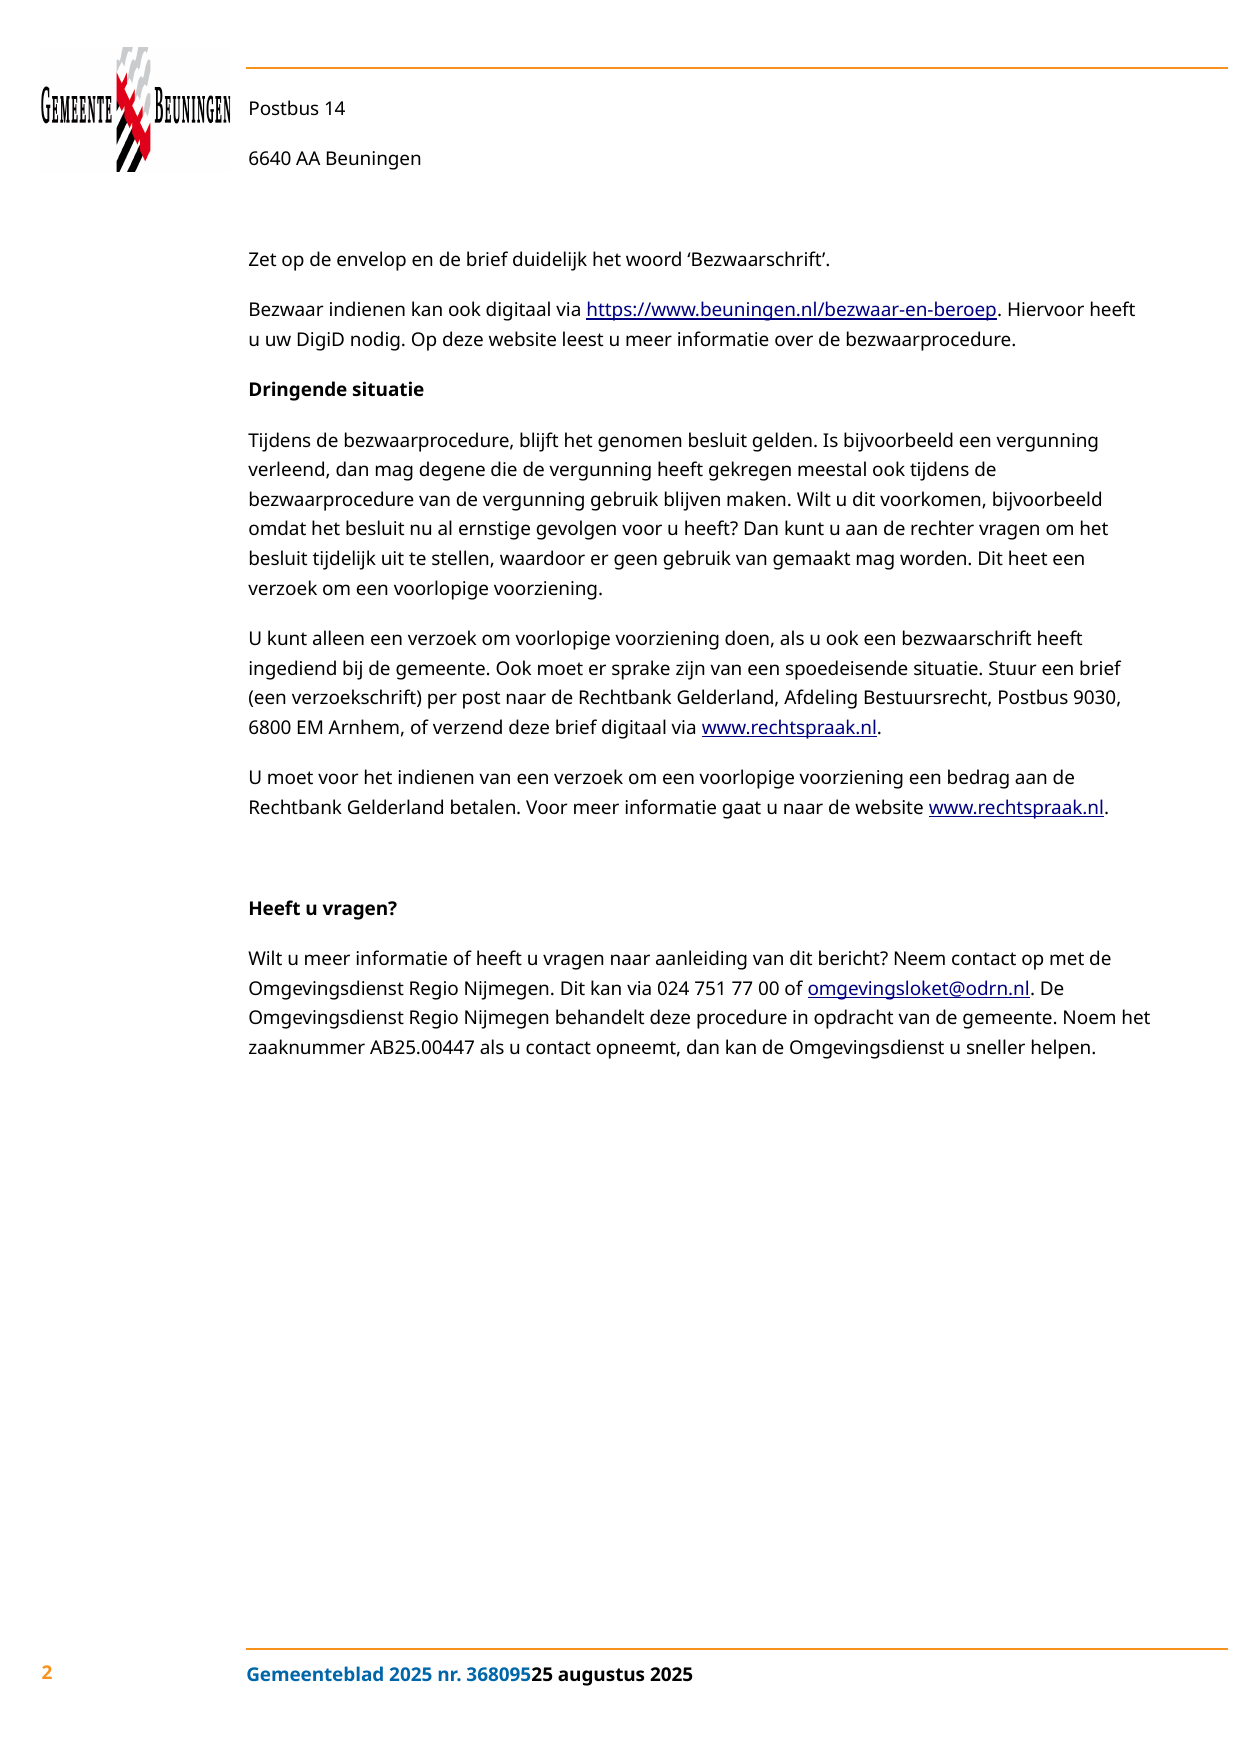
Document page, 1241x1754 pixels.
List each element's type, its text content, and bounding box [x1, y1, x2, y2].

text Bezwaar indienen kan ook digitaal via https://www.beuningen.nl/bezwaar-en-beroep. Hiervoor heeft u uw DigiD nodig. Op deze website leest u meer informatie over de bezwaarprocedure. [248, 296, 1152, 352]
text 6640 AA Beuningen [248, 145, 1152, 171]
text Zet op de envelop en de brief duidelijk het woord ‘Bezwaarschrift’. [248, 246, 1152, 272]
text Wilt u meer informatie of heeft u vragen naar aanleiding van dit bericht? Neem contact op met de Omgevingsdienst Regio Nijmegen. Dit kan via 024 751 77 00 of omgevingsloket@odrn.nl. De Omgevingsdienst Regio Nijmegen behandelt deze procedure in opdracht van de gemeente. Noem het zaaknummer AB25.00447 als u contact opneemt, dan kan de Omgevingsdienst u sneller helpen. [248, 945, 1152, 1060]
picture [41, 47, 231, 172]
text U moet voor het indienen van een verzoek om een voorlopige voorziening een bedrag aan de Rechtbank Gelderland betalen. Voor meer informatie gaat u naar de website www.rechtspraak.nl. [248, 764, 1152, 820]
text Tijdens de bezwaarprocedure, blijft het genomen besluit gelden. Is bijvoorbeeld een vergunning verleend, dan mag degene die de vergunning heeft gekregen meestal ook tijdens de bezwaarprocedure van de vergunning gebruik blijven maken. Wilt u dit voorkomen, bijvoorbeeld omdat het besluit nu al ernstige gevolgen voor u heeft? Dan kunt u aan de rechter vragen om het besluit tijdelijk uit te stellen, waardoor er geen gebruik van gemaakt mag worden. Dit heet een verzoek om een voorlopige voorziening. [248, 427, 1152, 601]
text U kunt alleen een verzoek om voorlopige voorziening doen, als u ook een bezwaarschrift heeft ingediend bij de gemeente. Ook moet er sprake zijn van een spoedeisende situatie. Stuur een brief (een verzoekschrift) per post naar de Rechtbank Gelderland, Afdeling Bestuursrecht, Postbus 9030, 6800 EM Arnhem, of verzend deze brief digitaal via www.rechtspraak.nl. [248, 625, 1152, 740]
text Postbus 14 [248, 95, 1152, 121]
text Heeft u vragen? [248, 895, 1152, 921]
text Dringende situatie [248, 376, 1152, 402]
